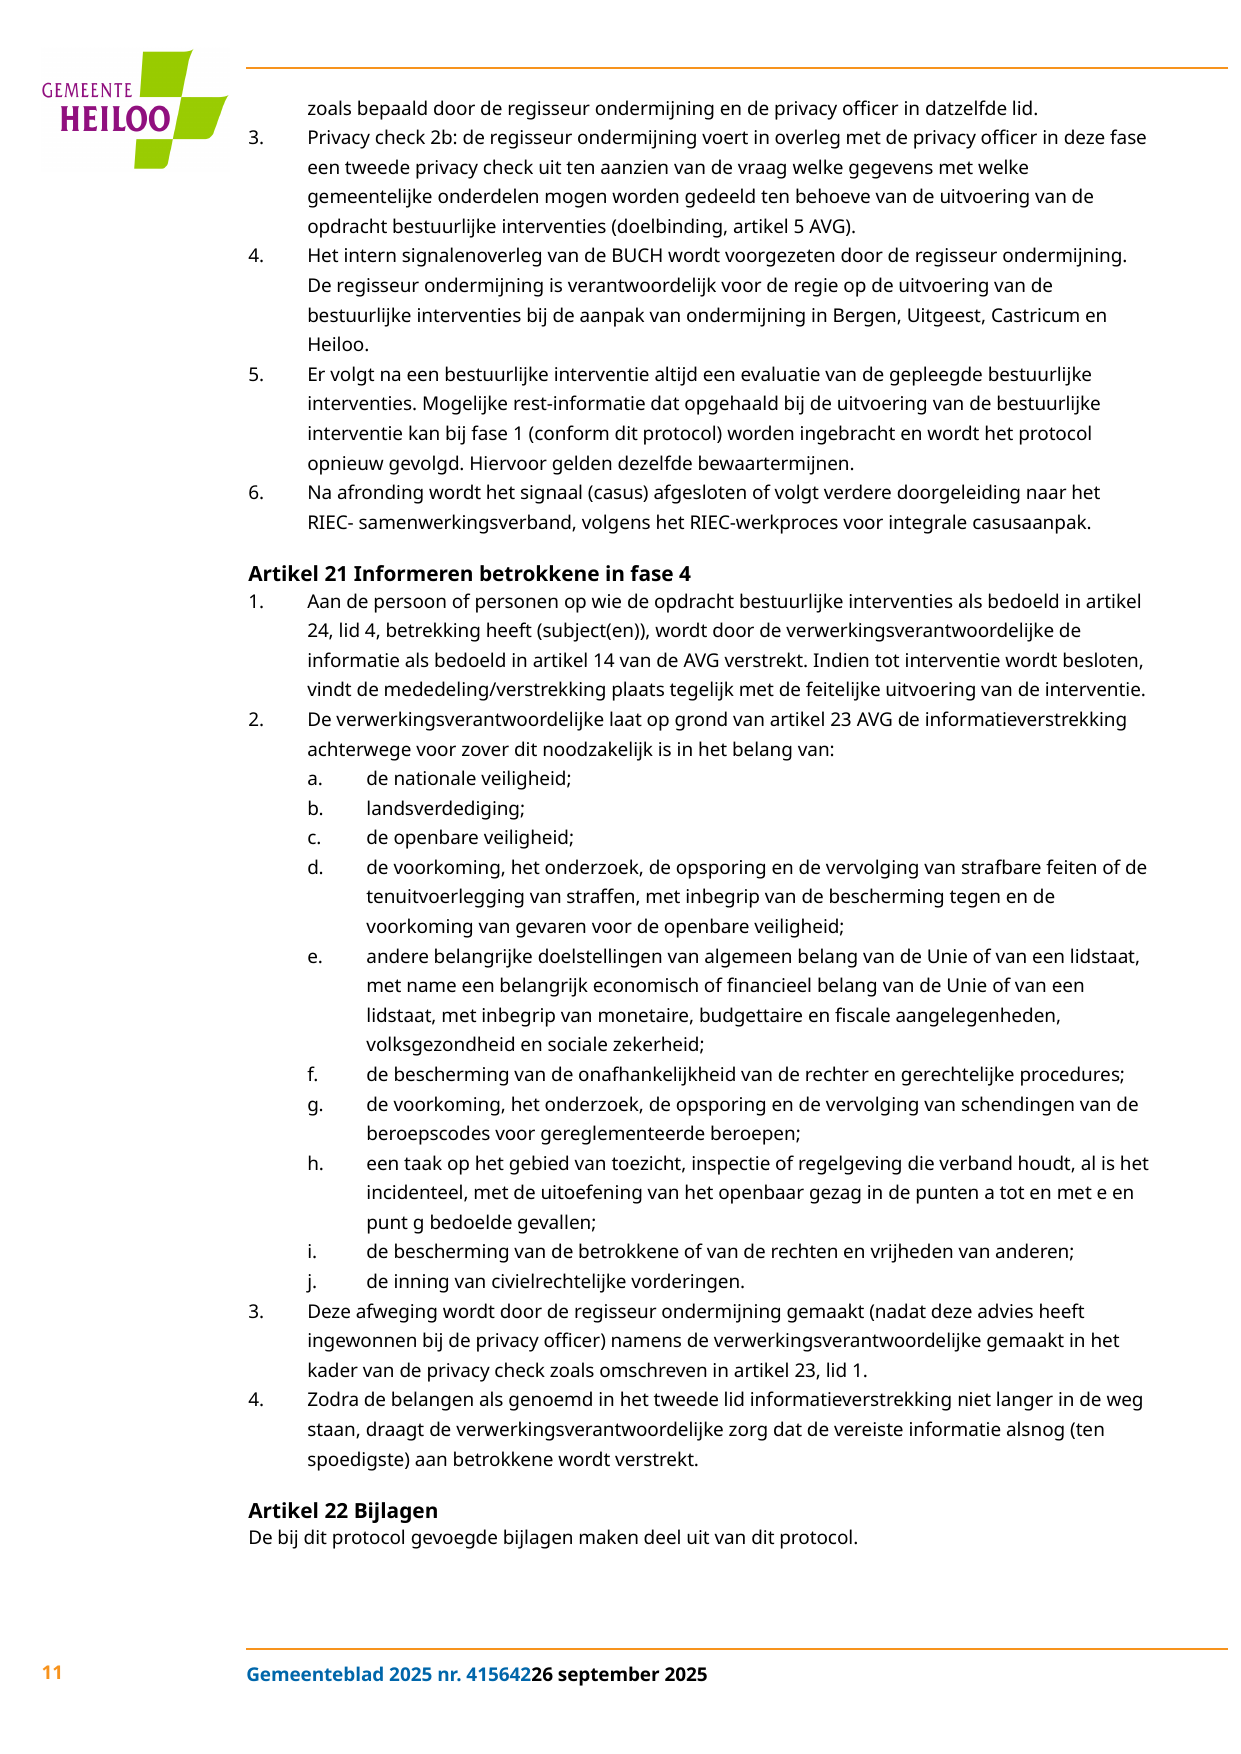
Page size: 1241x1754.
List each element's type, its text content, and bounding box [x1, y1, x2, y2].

picture [41, 47, 231, 172]
list de bescherming van de betrokkene of van de rechten en vrijheden van anderen; [307, 1239, 1152, 1264]
list een taak op het gebied van toezicht, inspectie of regelgeving die verband houdt, al is het incidenteel, met de uitoefening van het openbaar gezag in de punten a tot en met e en punt g bedoelde gevallen; [307, 1150, 1152, 1235]
list andere belangrijke doelstellingen van algemeen belang van de Unie of van een lidstaat, met name een belangrijk economisch of financieel belang van de Unie of van een lidstaat, met inbegrip van monetaire, budgettaire en fiscale aangelegenheden, volksgezondheid en sociale zekerheid; [307, 943, 1152, 1057]
text Artikel 21 Informeren betrokkene in fase 4 [248, 559, 1152, 588]
list de nationale veiligheid; [307, 765, 1152, 791]
list Deze afweging wordt door de regisseur ondermijning gemaakt (nadat deze advies heeft ingewonnen bij de privacy officer) namens de verwerkingsverantwoordelijke gemaakt in het kader van de privacy check zoals omschreven in artikel 23, lid 1. [248, 1298, 1152, 1383]
list landsverdediging; [307, 795, 1152, 821]
list zoals bepaald door de regisseur ondermijning en de privacy officer in datzelfde lid. [248, 95, 1152, 121]
list de inning van civielrechtelijke vorderingen. [307, 1268, 1152, 1294]
text De bij dit protocol gevoegde bijlagen maken deel uit van dit protocol. [248, 1524, 1152, 1550]
list de voorkoming, het onderzoek, de opsporing en de vervolging van strafbare feiten of de tenuitvoerlegging van straffen, met inbegrip van de bescherming tegen en de voorkoming van gevaren voor de openbare veiligheid; [307, 854, 1152, 939]
text Artikel 22 Bijlagen [248, 1496, 1152, 1524]
list Aan de persoon of personen op wie de opdracht bestuurlijke interventies als bedoeld in artikel 24, lid 4, betrekking heeft (subject(en)), wordt door de verwerkingsverantwoordelijke de informatie als bedoeld in artikel 14 van de AVG verstrekt. Indien tot interventie wordt besloten, vindt de mededeling/verstrekking plaats tegelijk met de feitelijke uitvoering van de interventie. [248, 588, 1152, 702]
list Er volgt na een bestuurlijke interventie altijd een evaluatie van de gepleegde bestuurlijke interventies. Mogelijke rest-informatie dat opgehaald bij de uitvoering van de bestuurlijke interventie kan bij fase 1 (conform dit protocol) worden ingebracht en wordt het protocol opnieuw gevolgd. Hiervoor gelden dezelfde bewaartermijnen. [248, 361, 1152, 476]
list de voorkoming, het onderzoek, de opsporing en de vervolging van schendingen van de beroepscodes voor gereglementeerde beroepen; [307, 1091, 1152, 1146]
list Het intern signalenoverleg van de BUCH wordt voorgezeten door de regisseur ondermijning. De regisseur ondermijning is verantwoordelijk voor de regie op de uitvoering van de bestuurlijke interventies bij de aanpak van ondermijning in Bergen, Uitgeest, Castricum en Heiloo. [248, 243, 1152, 357]
list de openbare veiligheid; [307, 824, 1152, 850]
list Na afronding wordt het signaal (casus) afgesloten of volgt verdere doorgeleiding naar het RIEC- samenwerkingsverband, volgens het RIEC-werkproces voor integrale casusaanpak. [248, 479, 1152, 535]
list De verwerkingsverantwoordelijke laat op grond van artikel 23 AVG de informatieverstrekking achterwege voor zover dit noodzakelijk is in het belang van: [248, 706, 1152, 761]
list Zodra de belangen als genoemd in het tweede lid informatieverstrekking niet langer in de weg staan, draagt de verwerkingsverantwoordelijke zorg dat de vereiste informatie alsnog (ten spoedigste) aan betrokkene wordt verstrekt. [248, 1387, 1152, 1471]
list Privacy check 2b: de regisseur ondermijning voert in overleg met de privacy officer in deze fase een tweede privacy check uit ten aanzien van de vraag welke gegevens met welke gemeentelijke onderdelen mogen worden gedeeld ten behoeve van de uitvoering van de opdracht bestuurlijke interventies (doelbinding, artikel 5 AVG). [248, 124, 1152, 239]
list de bescherming van de onafhankelijkheid van de rechter en gerechtelijke procedures; [307, 1061, 1152, 1087]
